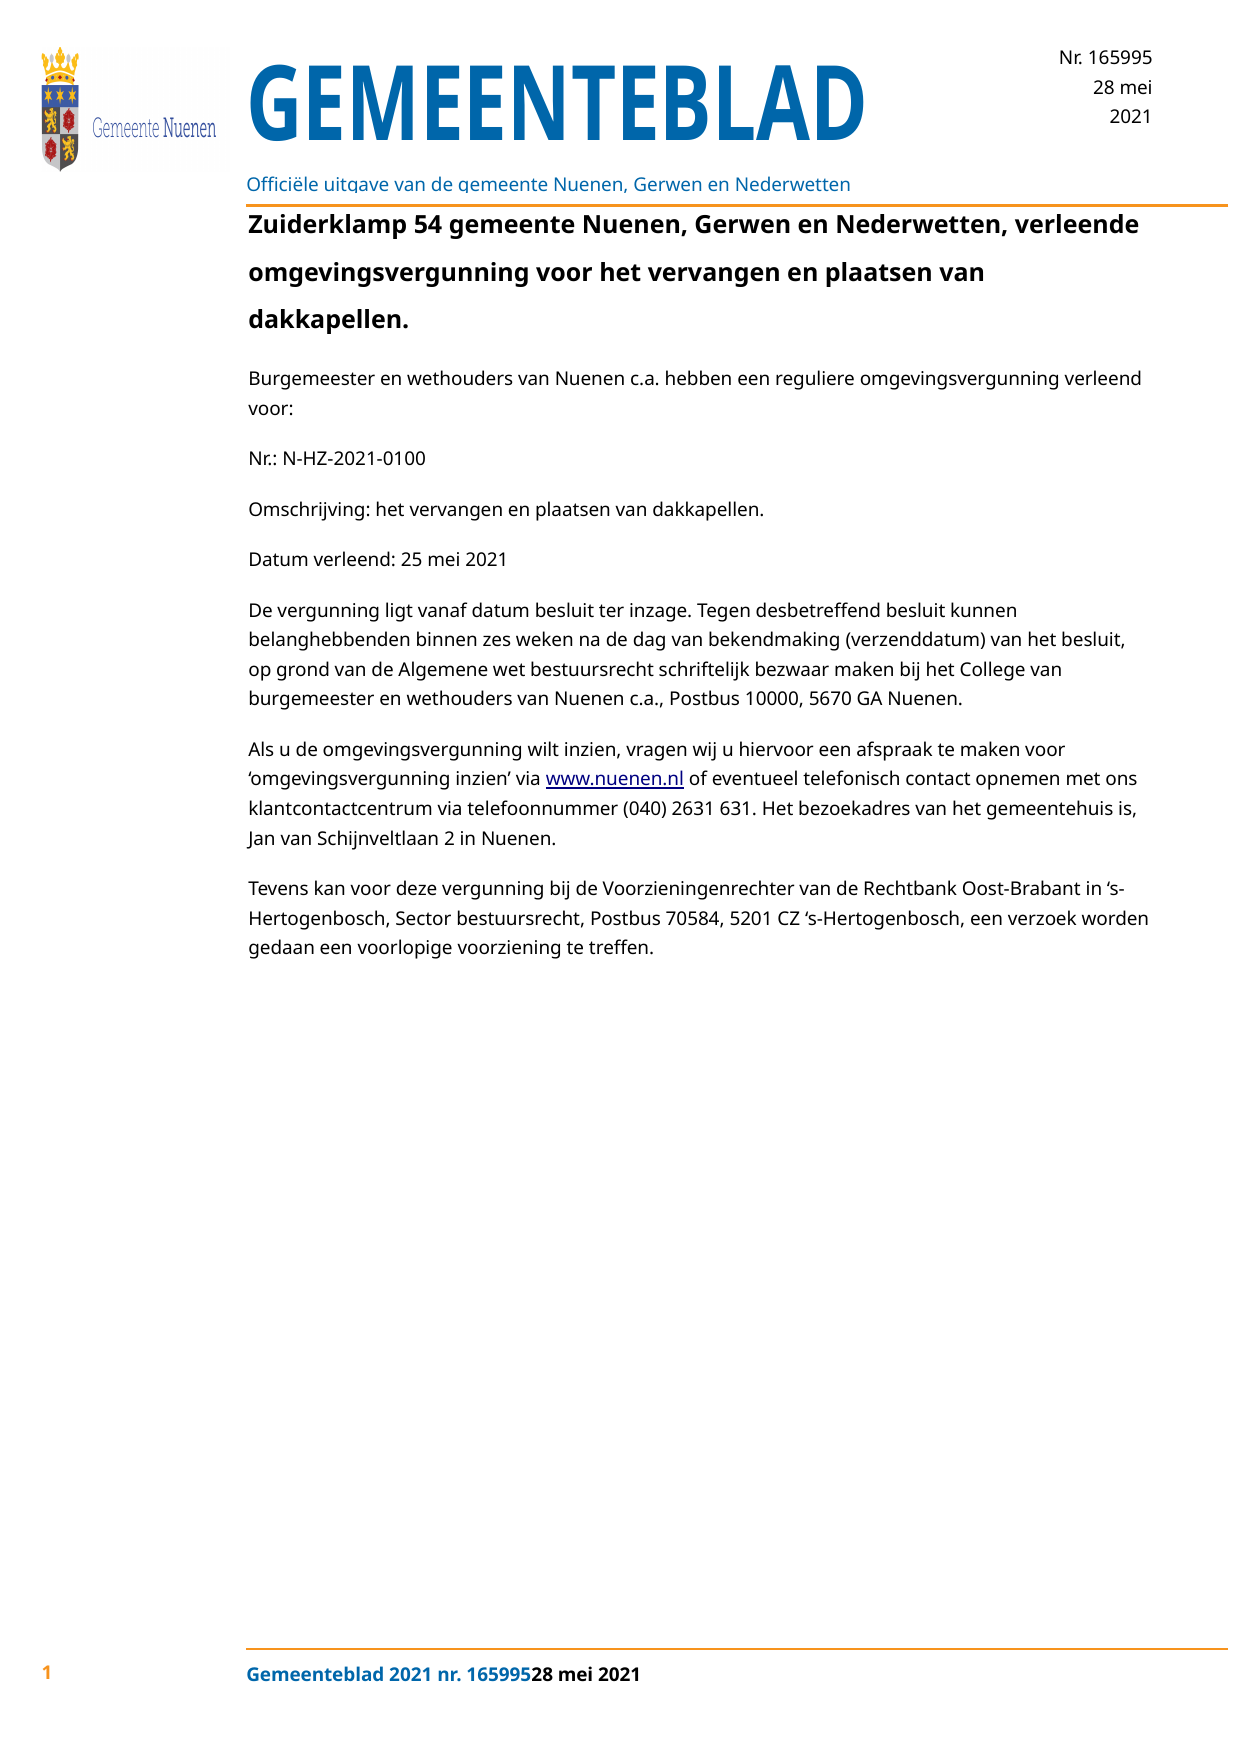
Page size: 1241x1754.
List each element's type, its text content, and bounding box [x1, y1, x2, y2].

picture [41, 47, 231, 172]
text Omschrijving: het vervangen en plaatsen van dakkapellen. [248, 496, 1152, 522]
text De vergunning ligt vanaf datum besluit ter inzage. Tegen desbetreffend besluit kunnen belanghebbenden binnen zes weken na de dag van bekendmaking (verzenddatum) van het besluit, op grond van de Algemene wet bestuursrecht schriftelijk bezwaar maken bij het College van burgemeester en wethouders van Nuenen c.a., Postbus 10000, 5670 GA Nuenen. [248, 597, 1152, 711]
text Burgemeester en wethouders van Nuenen c.a. hebben een reguliere omgevingsvergunning verleend voor: [248, 366, 1152, 421]
text Datum verleend: 25 mei 2021 [248, 546, 1152, 572]
text Tevens kan voor deze vergunning bij de Voorzieningenrechter van de Rechtbank Oost-Brabant in ‘s-Hertogenbosch, Sector bestuursrecht, Postbus 70584, 5201 CZ ‘s-Hertogenbosch, een verzoek worden gedaan een voorlopige voorziening te treffen. [248, 875, 1152, 960]
text Zuiderklamp 54 gemeente Nuenen, Gerwen en Nederwetten, verleende omgevingsvergunning voor het vervangen en plaatsen van dakkapellen. [248, 207, 1152, 336]
text Nr.: N-HZ-2021-0100 [248, 446, 1152, 471]
text Als u de omgevingsvergunning wilt inzien, vragen wij u hiervoor een afspraak te maken voor ‘omgevingsvergunning inzien’ via www.nuenen.nl of eventueel telefonisch contact opnemen met ons klantcontactcentrum via telefoonnummer (040) 2631 631. Het bezoekadres van het gemeentehuis is, Jan van Schijnveltlaan 2 in Nuenen. [248, 736, 1152, 850]
